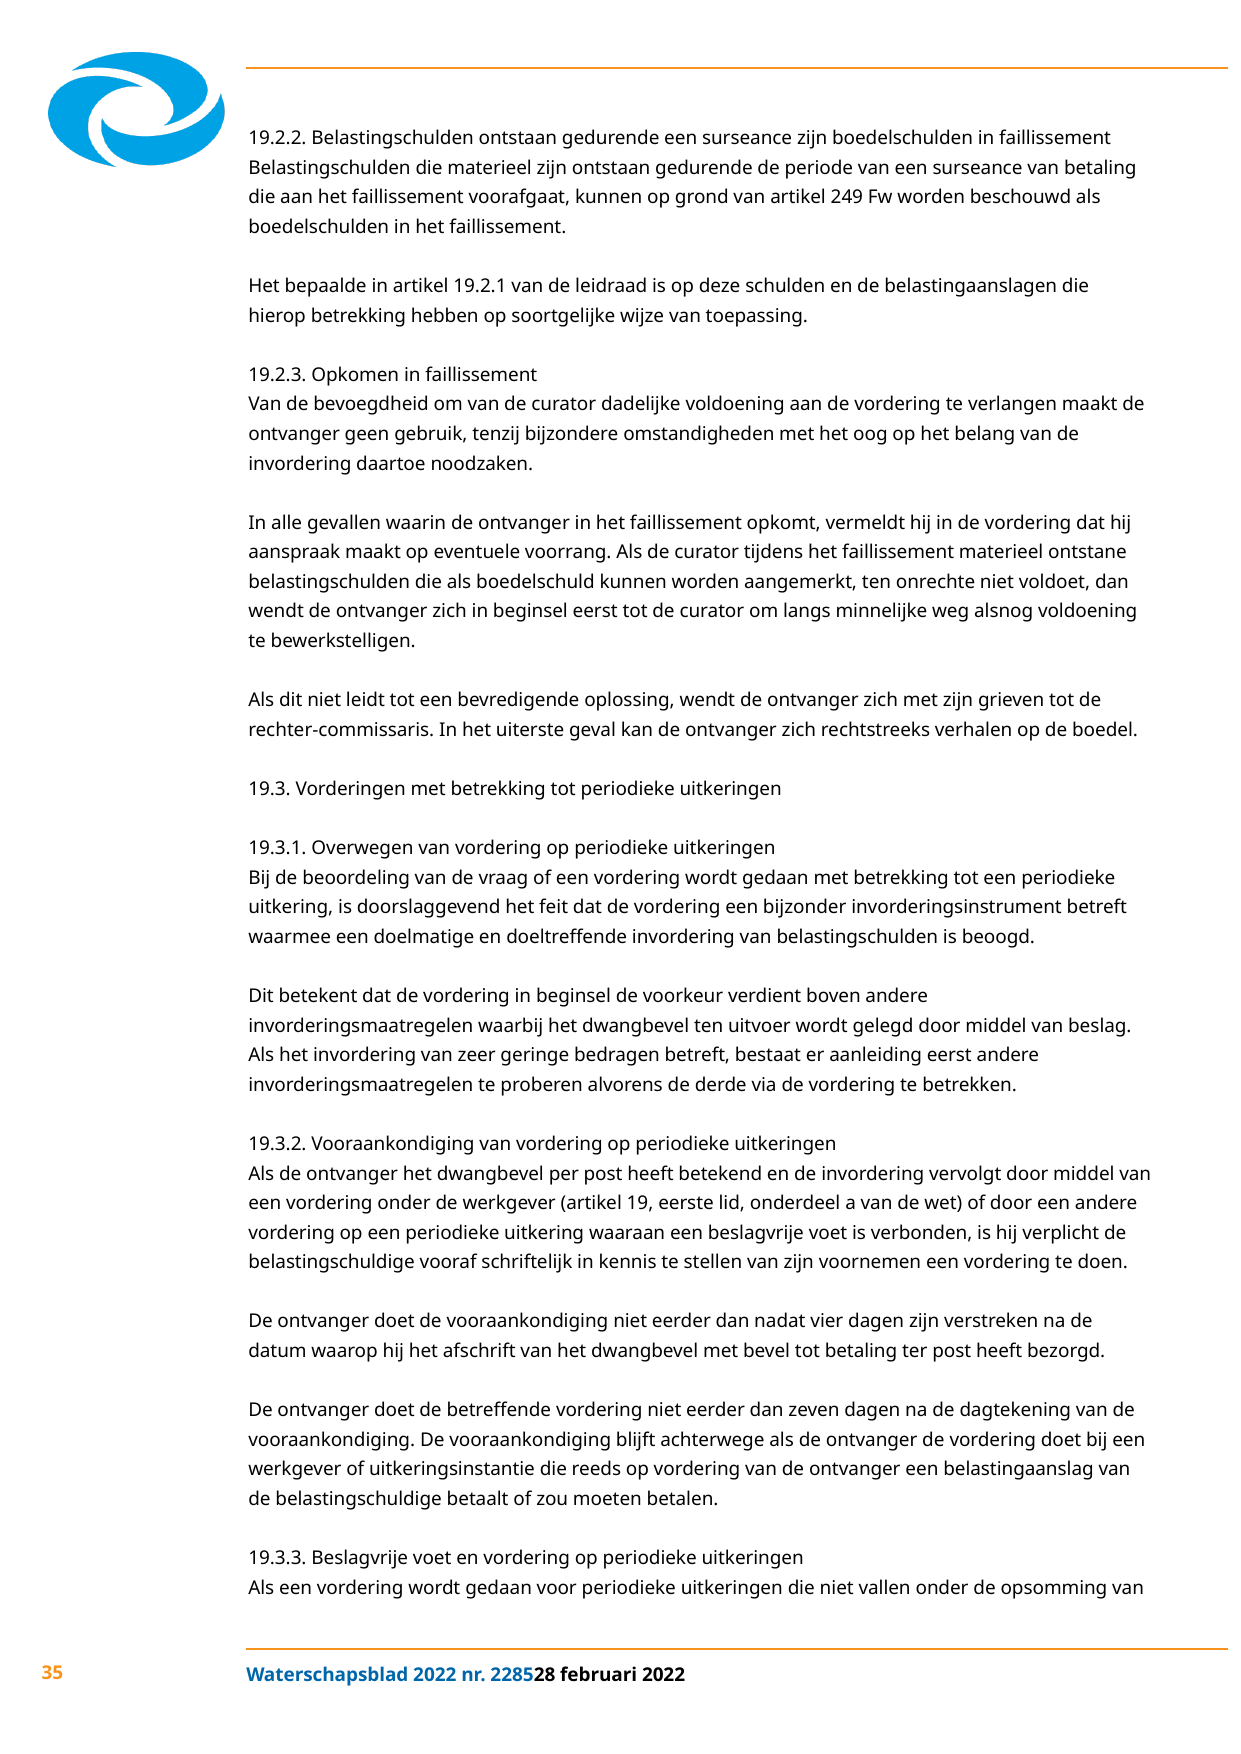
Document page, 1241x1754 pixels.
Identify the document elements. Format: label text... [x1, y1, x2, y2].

text Het bepaalde in artikel 19.2.1 van de leidraad is op deze schulden en de belastingaanslagen die hierop betrekking hebben op soortgelijke wijze van toepassing. [248, 272, 1152, 328]
text 19.3.3. Beslagvrije voet en vordering op periodieke uitkeringen [248, 1544, 1152, 1570]
text Dit betekent dat de vordering in beginsel de voorkeur verdient boven andere invorderingsmaatregelen waarbij het dwangbevel ten uitvoer wordt gelegd door middel van beslag. Als het invordering van zeer geringe bedragen betreft, bestaat er aanleiding eerst andere invorderingsmaatregelen te proberen alvorens de derde via de vordering te betrekken. [248, 982, 1152, 1097]
text 19.3.2. Vooraankondiging van vordering op periodieke uitkeringen [248, 1130, 1152, 1156]
text Bij de beoordeling van de vraag of een vordering wordt gedaan met betrekking tot een periodieke uitkering, is doorslaggevend het feit dat de vordering een bijzonder invorderingsinstrument betreft waarmee een doelmatige en doeltreffende invordering van belastingschulden is beoogd. [248, 864, 1152, 949]
text 19.2.3. Opkomen in faillissement [248, 361, 1152, 387]
text Als de ontvanger het dwangbevel per post heeft betekend en de invordering vervolgt door middel van een vordering onder de werkgever (artikel 19, eerste lid, onderdeel a van de wet) of door een andere vordering op een periodieke uitkering waaraan een beslagvrije voet is verbonden, is hij verplicht de belastingschuldige vooraf schriftelijk in kennis te stellen van zijn voornemen een vordering te doen. [248, 1160, 1152, 1274]
picture [41, 47, 231, 172]
text De ontvanger doet de betreffende vordering niet eerder dan zeven dagen na de dagtekening van de vooraankondiging. De vooraankondiging blijft achterwege als de ontvanger de vordering doet bij een werkgever of uitkeringsinstantie die reeds op vordering van de ontvanger een belastingaanslag van de belastingschuldige betaalt of zou moeten betalen. [248, 1396, 1152, 1511]
text In alle gevallen waarin de ontvanger in het faillissement opkomt, vermeldt hij in de vordering dat hij aanspraak maakt op eventuele voorrang. Als de curator tijdens het faillissement materieel ontstane belastingschulden die als boedelschuld kunnen worden aangemerkt, ten onrechte niet voldoet, dan wendt de ontvanger zich in beginsel eerst tot de curator om langs minnelijke weg alsnog voldoening te bewerkstelligen. [248, 509, 1152, 653]
text 19.3. Vorderingen met betrekking tot periodieke uitkeringen [248, 775, 1152, 801]
text De ontvanger doet de vooraankondiging niet eerder dan nadat vier dagen zijn verstreken na de datum waarop hij het afschrift van het dwangbevel met bevel tot betaling ter post heeft bezorgd. [248, 1308, 1152, 1363]
text Belastingschulden die materieel zijn ontstaan gedurende de periode van een surseance van betaling die aan het faillissement voorafgaat, kunnen op grond van artikel 249 Fw worden beschouwd als boedelschulden in het faillissement. [248, 154, 1152, 239]
text Als een vordering wordt gedaan voor periodieke uitkeringen die niet vallen onder de opsomming van [248, 1574, 1152, 1600]
text 19.3.1. Overwegen van vordering op periodieke uitkeringen [248, 834, 1152, 860]
text Als dit niet leidt tot een bevredigende oplossing, wendt de ontvanger zich met zijn grieven tot de rechter-commissaris. In het uiterste geval kan de ontvanger zich rechtstreeks verhalen op de boedel. [248, 686, 1152, 742]
text Van de bevoegdheid om van de curator dadelijke voldoening aan de vordering te verlangen maakt de ontvanger geen gebruik, tenzij bijzondere omstandigheden met het oog op het belang van de invordering daartoe noodzaken. [248, 391, 1152, 476]
text 19.2.2. Belastingschulden ontstaan gedurende een surseance zijn boedelschulden in faillissement [248, 124, 1152, 150]
